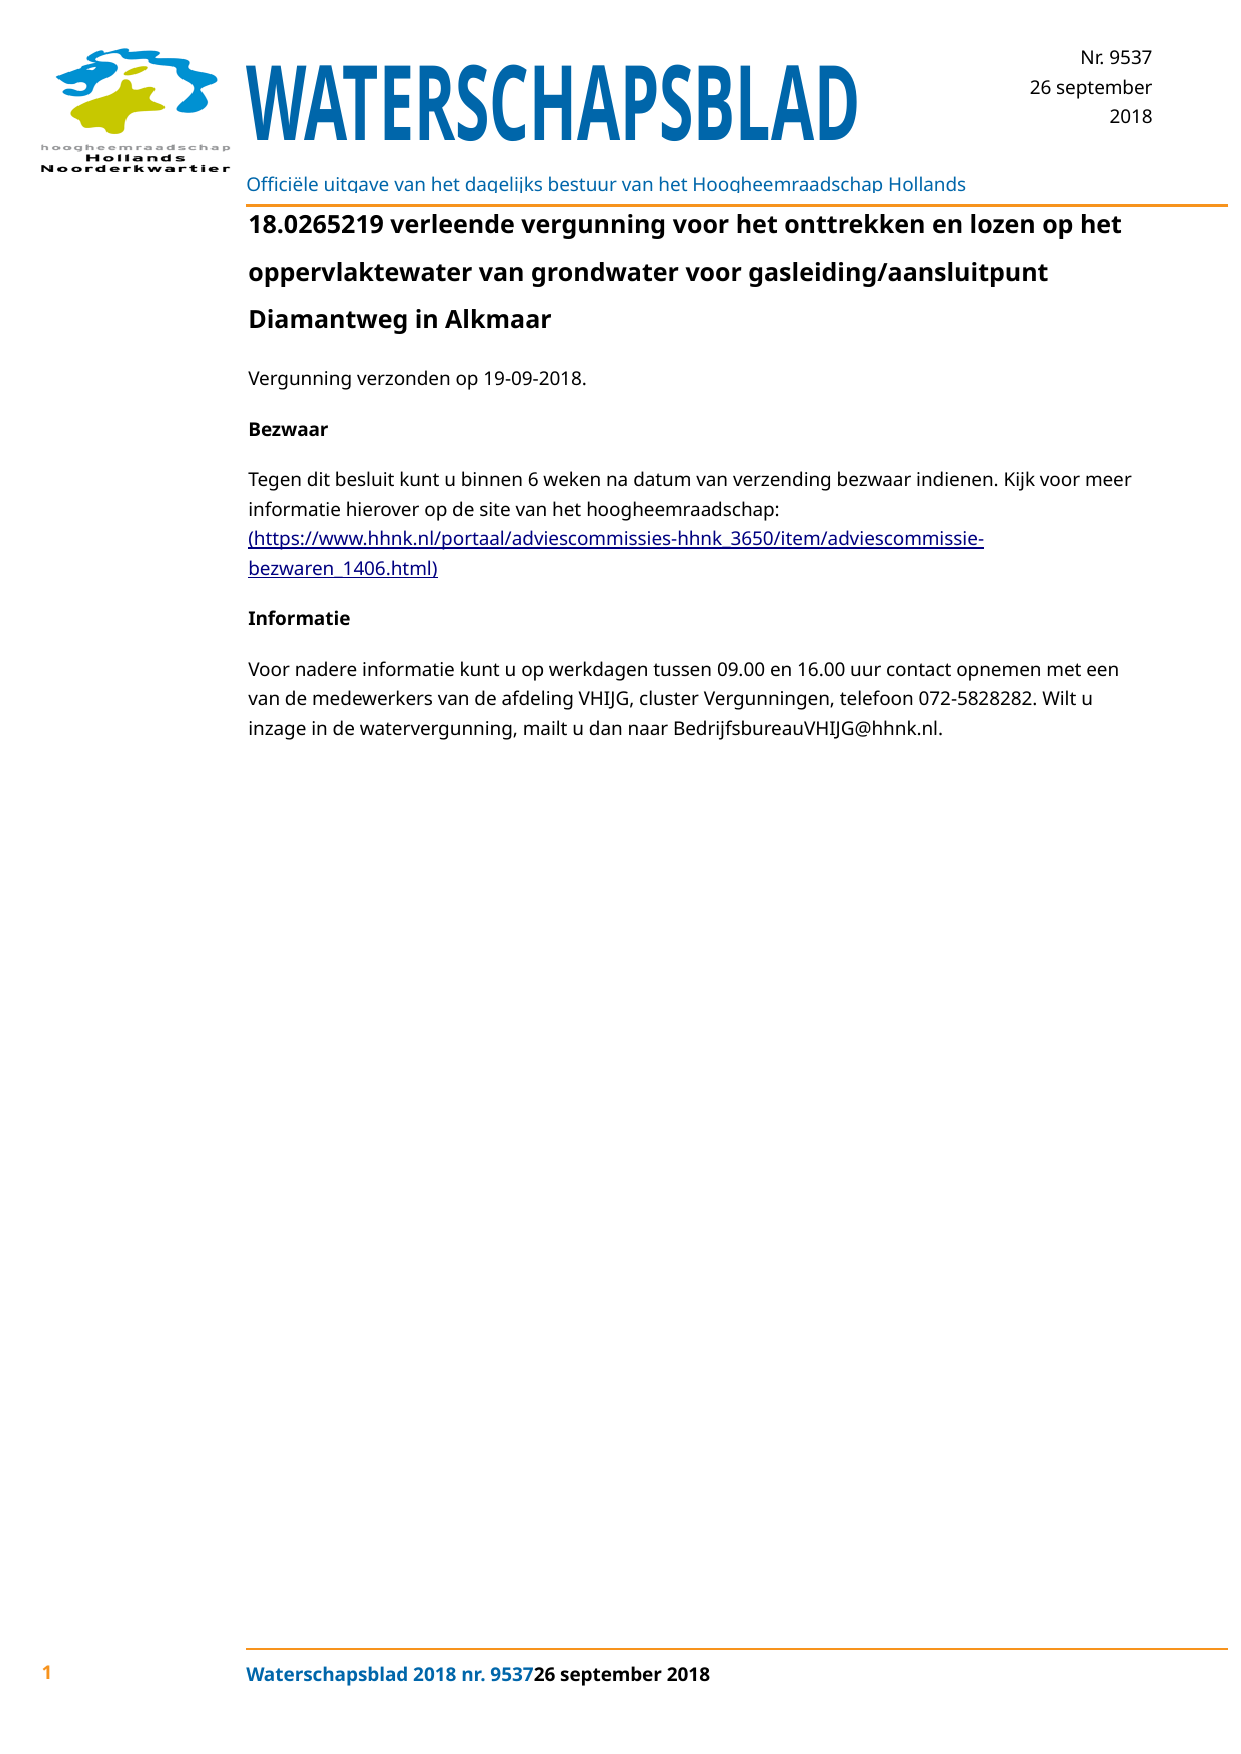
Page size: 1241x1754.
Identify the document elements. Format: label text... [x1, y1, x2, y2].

text Vergunning verzonden op 19-09-2018. [248, 366, 1152, 391]
text Voor nadere informatie kunt u op werkdagen tussen 09.00 en 16.00 uur contact opnemen met een van de medewerkers van de afdeling VHIJG, cluster Vergunningen, telefoon 072-5828282. Wilt u inzage in de watervergunning, mailt u dan naar BedrijfsbureauVHIJG@hhnk.nl. [248, 656, 1152, 741]
text Tegen dit besluit kunt u binnen 6 weken na datum van verzending bezwaar indienen. Kijk voor meer informatie hierover op de site van het hoogheemraadschap: (https://www.hhnk.nl/portaal/adviescommissies-hhnk_3650/item/adviescommissie-bezwaren_1406.html) [248, 466, 1152, 581]
text Informatie [248, 606, 1152, 631]
text Bezwaar [248, 416, 1152, 442]
text 18.0265219 verleende vergunning voor het onttrekken en lozen op het oppervlaktewater van grondwater voor gasleiding/aansluitpunt Diamantweg in Alkmaar [248, 207, 1152, 336]
picture [41, 47, 231, 172]
